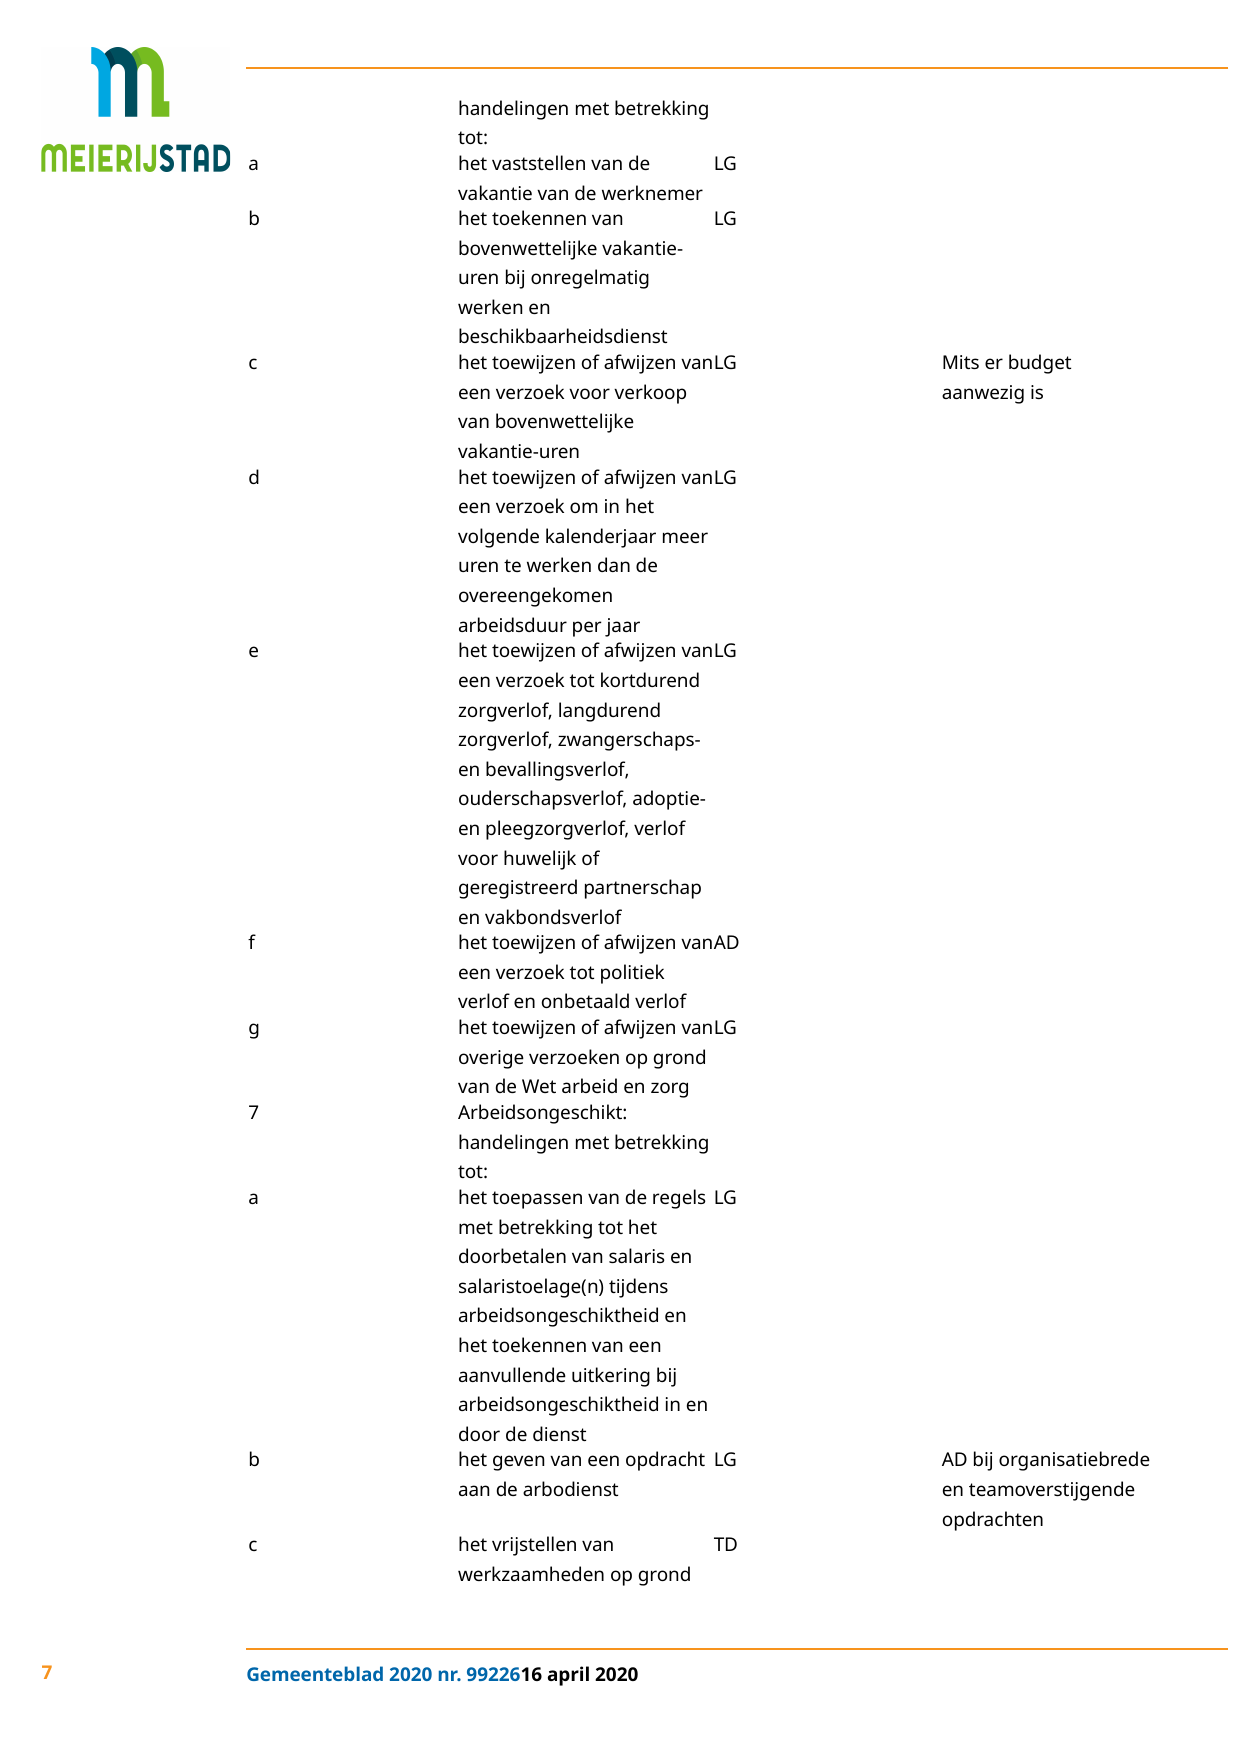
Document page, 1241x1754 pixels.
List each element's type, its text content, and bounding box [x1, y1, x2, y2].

table_cell LG [714, 1447, 942, 1532]
table_cell LG [714, 464, 942, 638]
table_cell AD [714, 930, 942, 1014]
table_cell [942, 930, 1152, 1014]
table_cell Mits er budget aanwezig is [942, 350, 1152, 464]
table_cell b [248, 1447, 458, 1532]
table_cell d [248, 464, 458, 638]
table_cell het toekennen van bovenwettelijke vakantie-uren bij onregelmatig werken en beschikbaarheidsdienst [458, 205, 713, 349]
table_cell LG [714, 150, 942, 205]
table_cell [942, 1099, 1152, 1184]
table_cell het vrijstellen van werkzaamheden op grond [458, 1532, 713, 1587]
table_cell [942, 1184, 1152, 1447]
table_cell c [248, 350, 458, 464]
table_cell [248, 95, 458, 150]
table_cell LG [714, 1184, 942, 1447]
table_cell c [248, 1532, 458, 1587]
table_cell het toewijzen of afwijzen van een verzoek tot politiek verlof en onbetaald verlof [458, 930, 713, 1014]
table_cell [942, 638, 1152, 929]
table_cell het toewijzen of afwijzen van een verzoek voor verkoop van bovenwettelijke vakantie-uren [458, 350, 713, 464]
table_cell het toewijzen of afwijzen van een verzoek tot kortdurend zorgverlof, langdurend zorgverlof, zwangerschaps- en bevallingsverlof, ouderschapsverlof, adoptie- en pleegzorgverlof, verlof voor huwelijk of geregistreerd partnerschap en vakbondsverlof [458, 638, 713, 929]
table_cell het toewijzen of afwijzen van een verzoek om in het volgende kalenderjaar meer uren te werken dan de overeengekomen arbeidsduur per jaar [458, 464, 713, 638]
table_cell [714, 95, 942, 150]
table_cell LG [714, 1015, 942, 1099]
table_cell 7 [248, 1099, 458, 1184]
table_cell [714, 1099, 942, 1184]
table_cell [942, 464, 1152, 638]
table_cell e [248, 638, 458, 929]
table_cell LG [714, 638, 942, 929]
table_cell AD bij organisatiebrede en teamoverstijgende opdrachten [942, 1447, 1152, 1532]
table_cell TD [714, 1532, 942, 1587]
table_cell Arbeidsongeschikt: handelingen met betrekking tot: [458, 1099, 713, 1184]
table_cell het toepassen van de regels met betrekking tot het doorbetalen van salaris en salaristoelage(n) tijdens arbeidsongeschiktheid en het toekennen van een aanvullende uitkering bij arbeidsongeschiktheid in en door de dienst [458, 1184, 713, 1447]
table_cell a [248, 150, 458, 205]
table_cell LG [714, 205, 942, 349]
table_cell [942, 205, 1152, 349]
table_cell f [248, 930, 458, 1014]
table_cell [942, 150, 1152, 205]
table_cell het vaststellen van de vakantie van de werknemer [458, 150, 713, 205]
table_cell a [248, 1184, 458, 1447]
table_cell het toewijzen of afwijzen van overige verzoeken op grond van de Wet arbeid en zorg [458, 1015, 713, 1099]
table_cell het geven van een opdracht aan de arbodienst [458, 1447, 713, 1532]
table_cell [942, 1532, 1152, 1587]
picture [41, 47, 231, 172]
table_cell b [248, 205, 458, 349]
table_cell g [248, 1015, 458, 1099]
table_cell LG [714, 350, 942, 464]
table_cell handelingen met betrekking tot: [458, 95, 713, 150]
table_cell [942, 95, 1152, 150]
table_cell [942, 1015, 1152, 1099]
